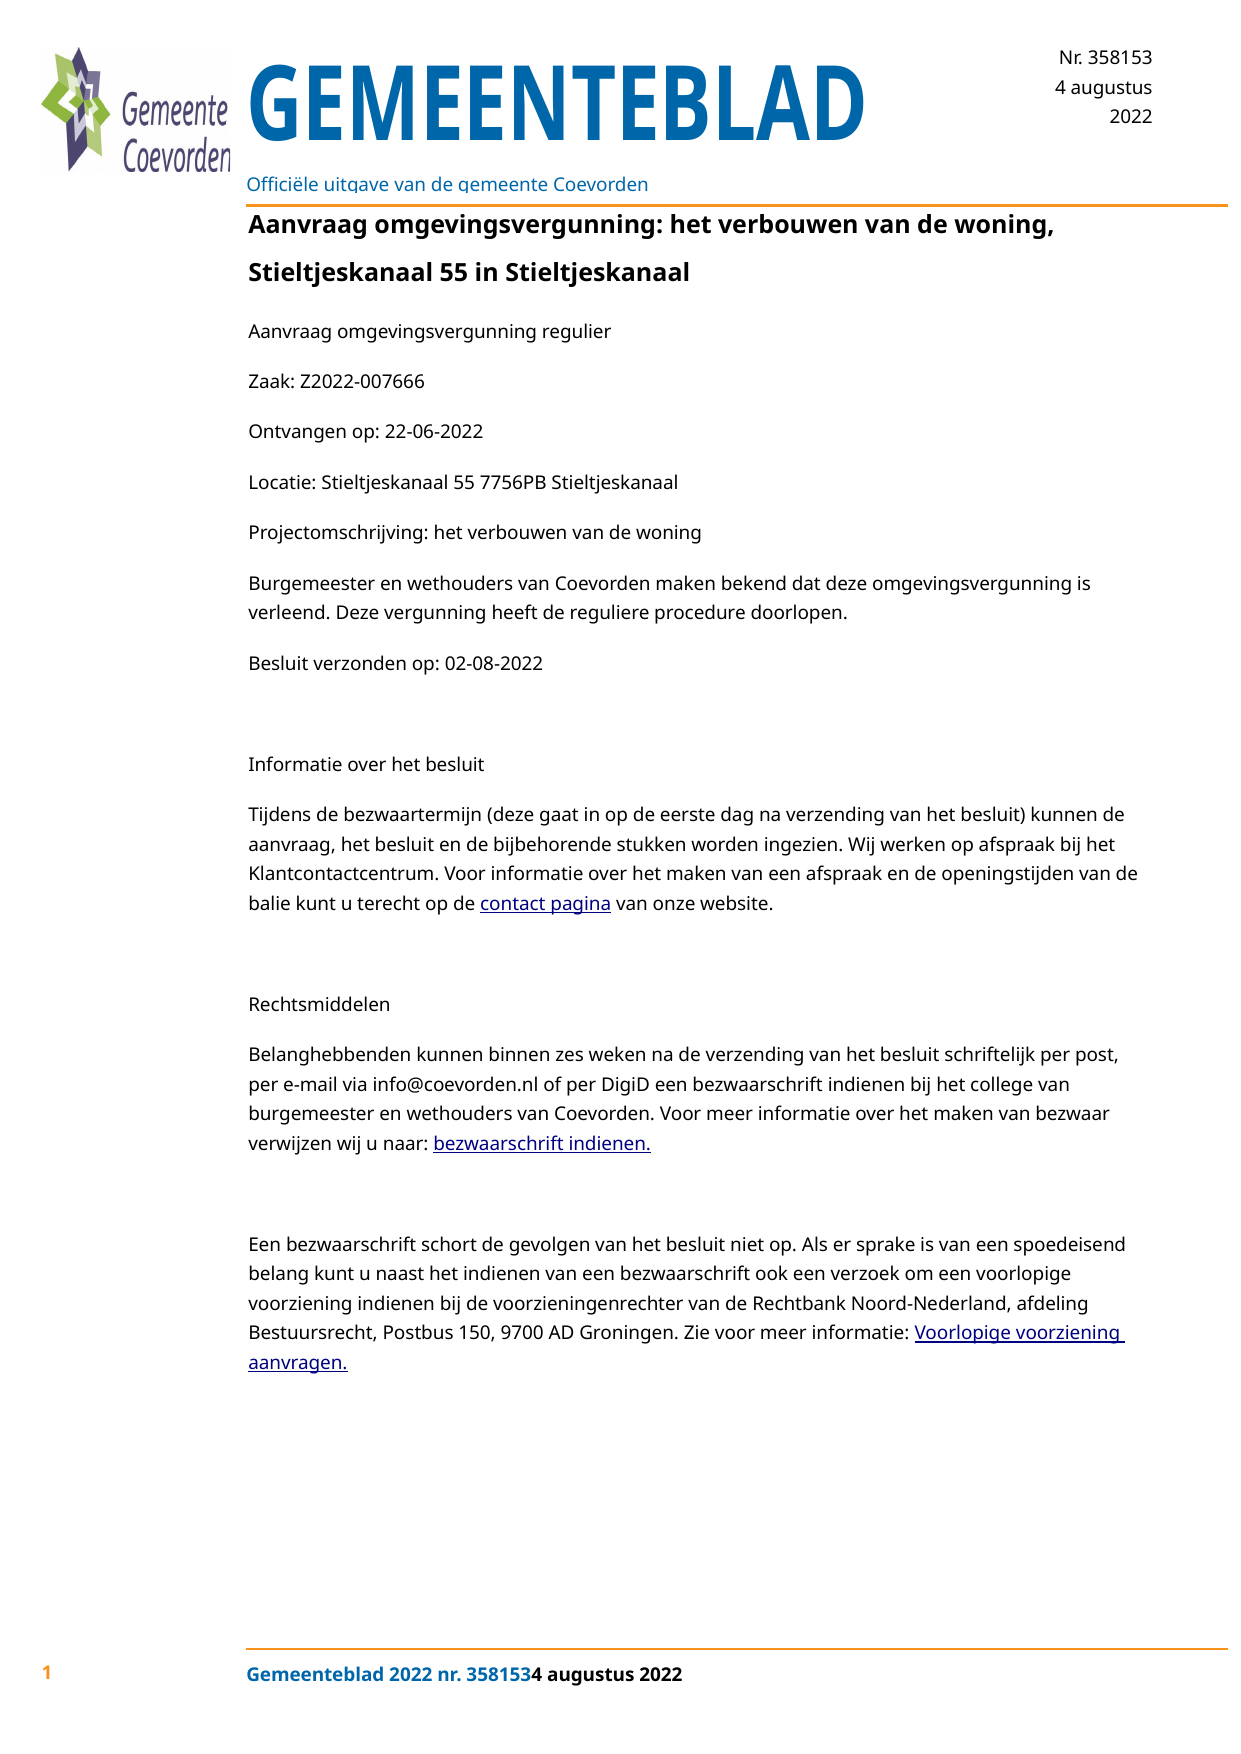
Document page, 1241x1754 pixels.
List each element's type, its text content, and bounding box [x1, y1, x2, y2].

text Aanvraag omgevingsvergunning: het verbouwen van de woning, Stieltjeskanaal 55 in Stieltjeskanaal [248, 207, 1152, 288]
picture [41, 47, 231, 172]
text Informatie over het besluit [248, 751, 1152, 777]
text Tijdens de bezwaartermijn (deze gaat in op de eerste dag na verzending van het besluit) kunnen de aanvraag, het besluit en de bijbehorende stukken worden ingezien. Wij werken op afspraak bij het Klantcontactcentrum. Voor informatie over het maken van een afspraak en de openingstijden van de balie kunt u terecht op de contact pagina van onze website. [248, 801, 1152, 916]
text Belanghebbenden kunnen binnen zes weken na de verzending van het besluit schriftelijk per post, per e-mail via info@coevorden.nl of per DigiD een bezwaarschrift indienen bij het college van burgemeester en wethouders van Coevorden. Voor meer informatie over het maken van bezwaar verwijzen wij u naar: bezwaarschrift indienen. [248, 1041, 1152, 1156]
text Een bezwaarschrift schort de gevolgen van het besluit niet op. Als er sprake is van een spoedeisend belang kunt u naast het indienen van een bezwaarschrift ook een verzoek om een voorlopige voorziening indienen bij de voorzieningenrechter van de Rechtbank Noord-Nederland, afdeling Bestuursrecht, Postbus 150, 9700 AD Groningen. Zie voor meer informatie: Voorlopige voorziening aanvragen. [248, 1231, 1152, 1375]
text Burgemeester en wethouders van Coevorden maken bekend dat deze omgevingsvergunning is verleend. Deze vergunning heeft de reguliere procedure doorlopen. [248, 570, 1152, 625]
text Zaak: Z2022-007666 [248, 368, 1152, 394]
text Besluit verzonden op: 02-08-2022 [248, 650, 1152, 676]
text Ontvangen op: 22-06-2022 [248, 419, 1152, 444]
text Projectomschrijving: het verbouwen van de woning [248, 519, 1152, 545]
text Rechtsmiddelen [248, 991, 1152, 1017]
text Aanvraag omgevingsvergunning regulier [248, 318, 1152, 344]
text Locatie: Stieltjeskanaal 55 7756PB Stieltjeskanaal [248, 469, 1152, 495]
